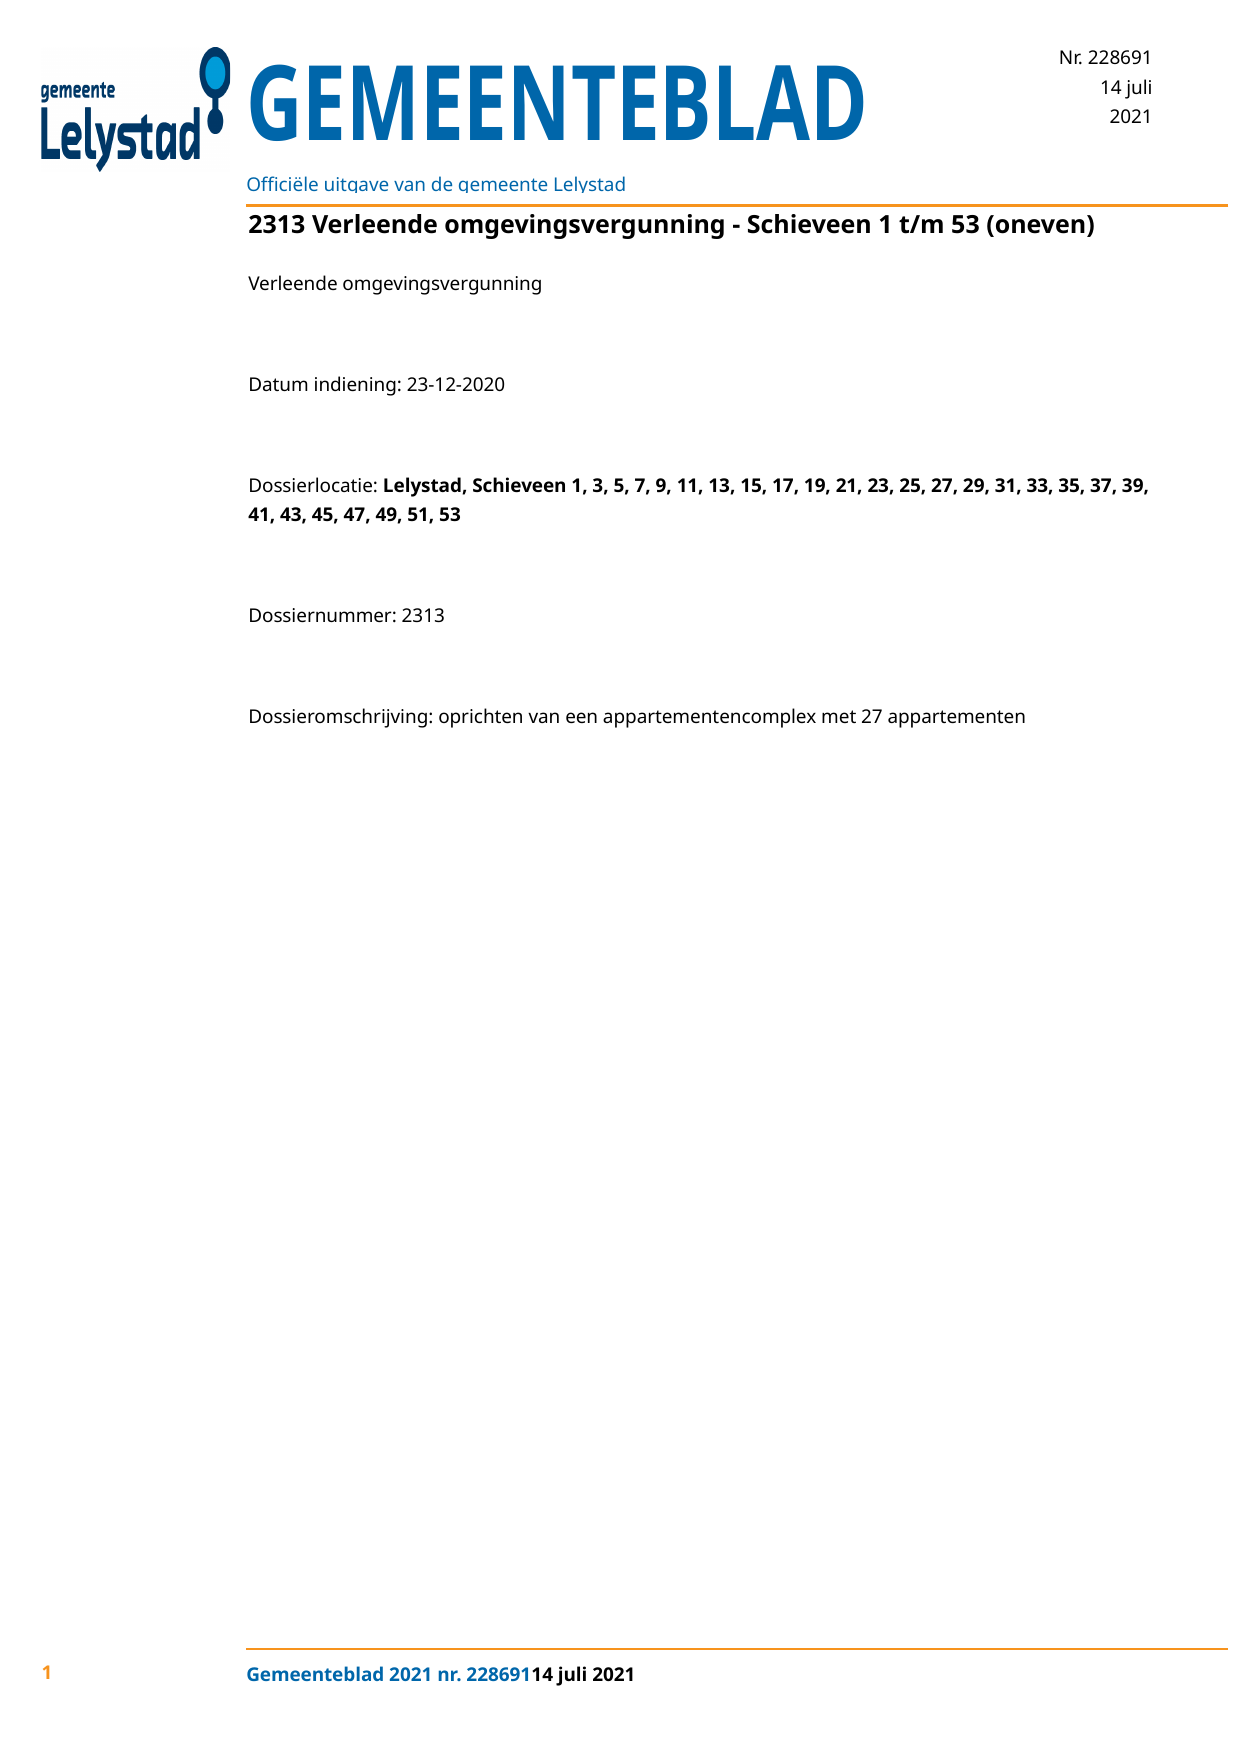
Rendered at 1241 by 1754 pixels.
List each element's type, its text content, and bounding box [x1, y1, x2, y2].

text 2313 Verleende omgevingsvergunning - Schieveen 1 t/m 53 (oneven) [248, 207, 1152, 241]
text Dossiernummer: 2313 [248, 602, 1152, 628]
text Datum indiening: 23-12-2020 [248, 371, 1152, 397]
text Dossieromschrijving: oprichten van een appartementencomplex met 27 appartementen [248, 703, 1152, 729]
picture [41, 47, 231, 172]
text Dossierlocatie: Lelystad, Schieveen 1, 3, 5, 7, 9, 11, 13, 15, 17, 19, 21, 23, 25, 27, 29, 31, 33, 35, 37, 39, 41, 43, 45, 47, 49, 51, 53 [248, 472, 1152, 527]
text Verleende omgevingsvergunning [248, 270, 1152, 296]
